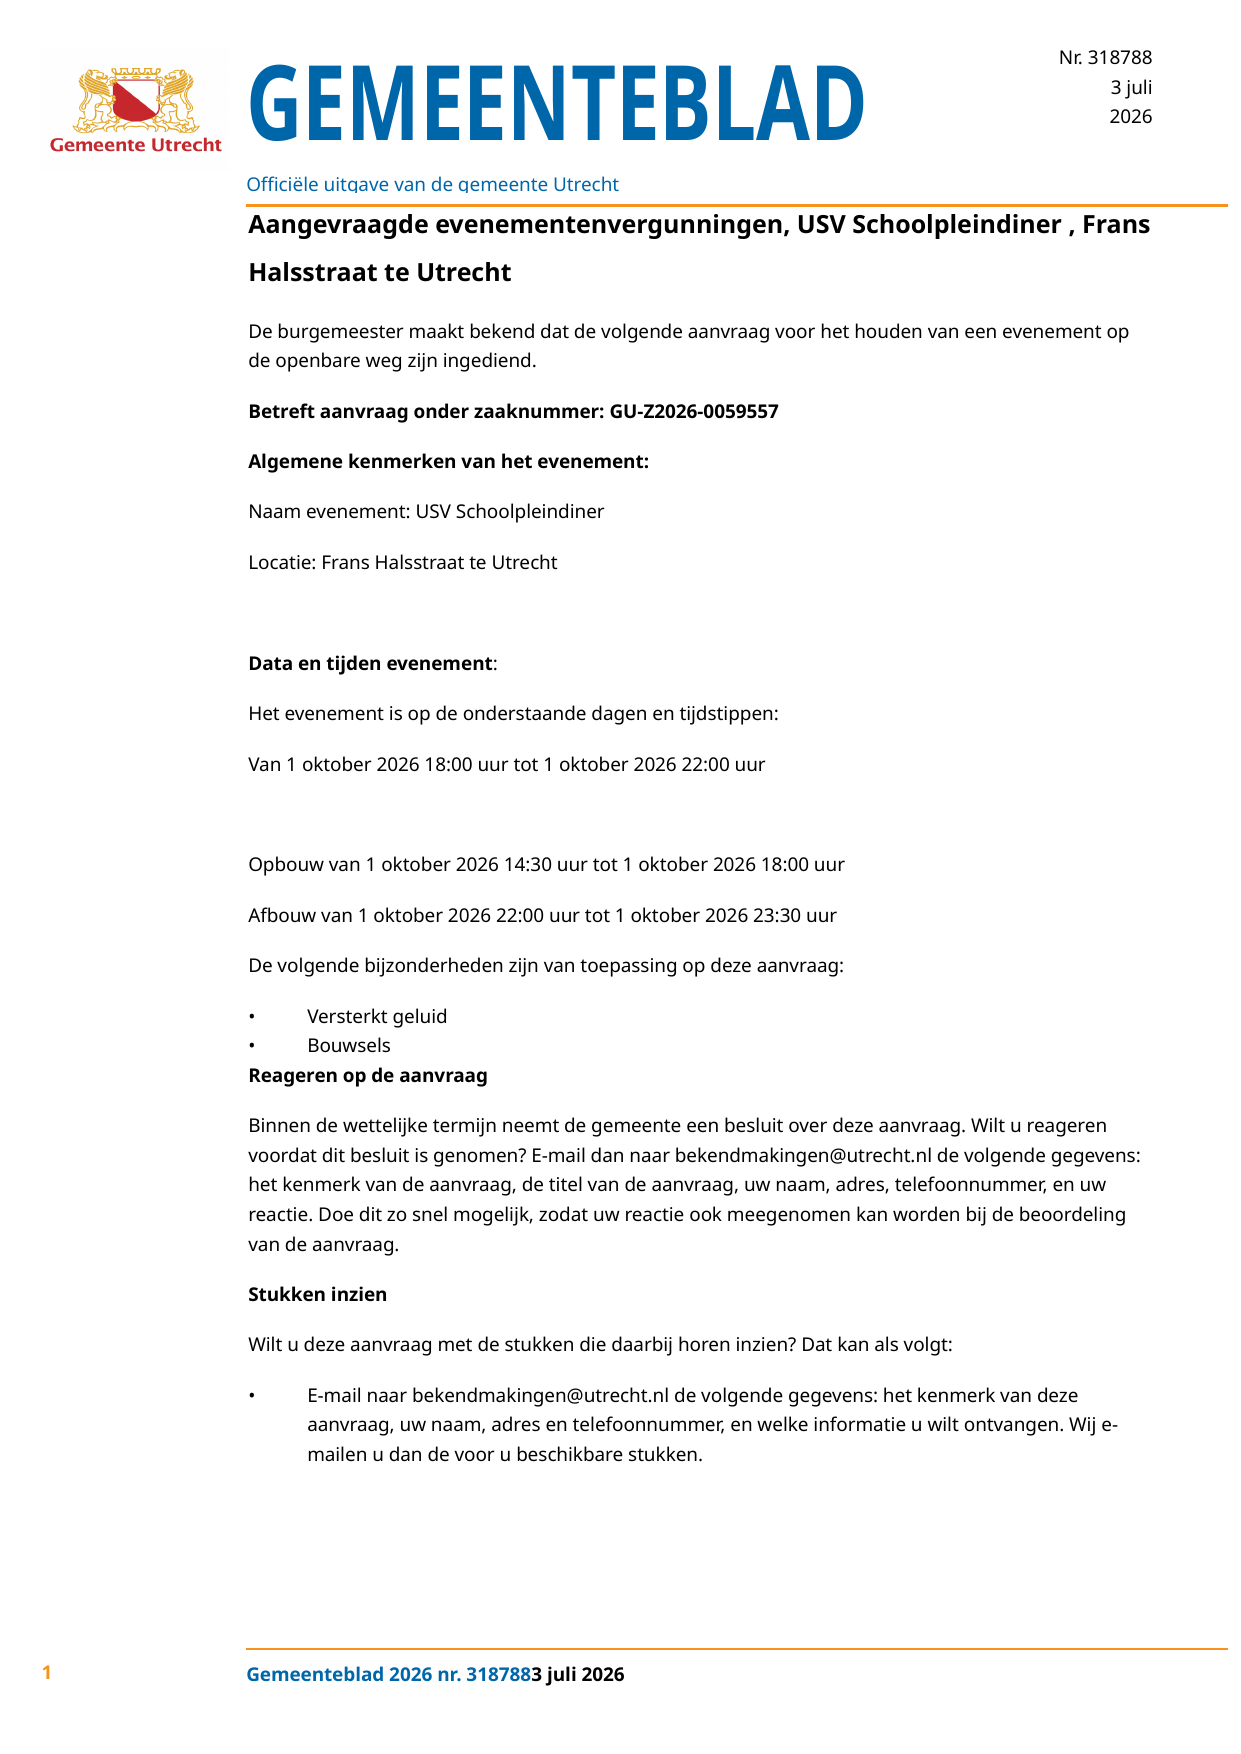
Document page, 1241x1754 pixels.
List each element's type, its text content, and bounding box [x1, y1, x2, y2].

text Wilt u deze aanvraag met de stukken die daarbij horen inzien? Dat kan als volgt: [248, 1332, 1152, 1357]
text Afbouw van 1 oktober 2026 22:00 uur tot 1 oktober 2026 23:30 uur [248, 902, 1152, 928]
list E-mail naar bekendmakingen@utrecht.nl de volgende gegevens: het kenmerk van deze aanvraag, uw naam, adres en telefoonnummer, en welke informatie u wilt ontvangen. Wij e-mailen u dan de voor u beschikbare stukken. [248, 1382, 1152, 1467]
text De burgemeester maakt bekend dat de volgende aanvraag voor het houden van een evenement op de openbare weg zijn ingediend. [248, 318, 1152, 373]
text Reageren op de aanvraag [248, 1062, 1152, 1088]
text Betreft aanvraag onder zaaknummer: GU-Z2026-0059557 [248, 398, 1152, 424]
list Bouwsels [248, 1032, 1152, 1058]
text De volgende bijzonderheden zijn van toepassing op deze aanvraag: [248, 952, 1152, 978]
picture [41, 47, 231, 172]
list Versterkt geluid [248, 1003, 1152, 1029]
text Van 1 oktober 2026 18:00 uur tot 1 oktober 2026 22:00 uur [248, 751, 1152, 777]
text Algemene kenmerken van het evenement: [248, 448, 1152, 474]
text Aangevraagde evenementenvergunningen, USV Schoolpleindiner , Frans Halsstraat te Utrecht [248, 207, 1152, 288]
text Stukken inzien [248, 1281, 1152, 1307]
text Binnen de wettelijke termijn neemt de gemeente een besluit over deze aanvraag. Wilt u reageren voordat dit besluit is genomen? E-mail dan naar bekendmakingen@utrecht.nl de volgende gegevens: het kenmerk van de aanvraag, de titel van de aanvraag, uw naam, adres, telefoonnummer, en uw reactie. Doe dit zo snel mogelijk, zodat uw reactie ook meegenomen kan worden bij de beoordeling van de aanvraag. [248, 1112, 1152, 1257]
text Opbouw van 1 oktober 2026 14:30 uur tot 1 oktober 2026 18:00 uur [248, 852, 1152, 877]
text Naam evenement: USV Schoolpleindiner [248, 499, 1152, 524]
text Locatie: Frans Halsstraat te Utrecht [248, 549, 1152, 575]
text Data en tijden evenement: [248, 650, 1152, 676]
text Het evenement is op de onderstaande dagen en tijdstippen: [248, 700, 1152, 726]
